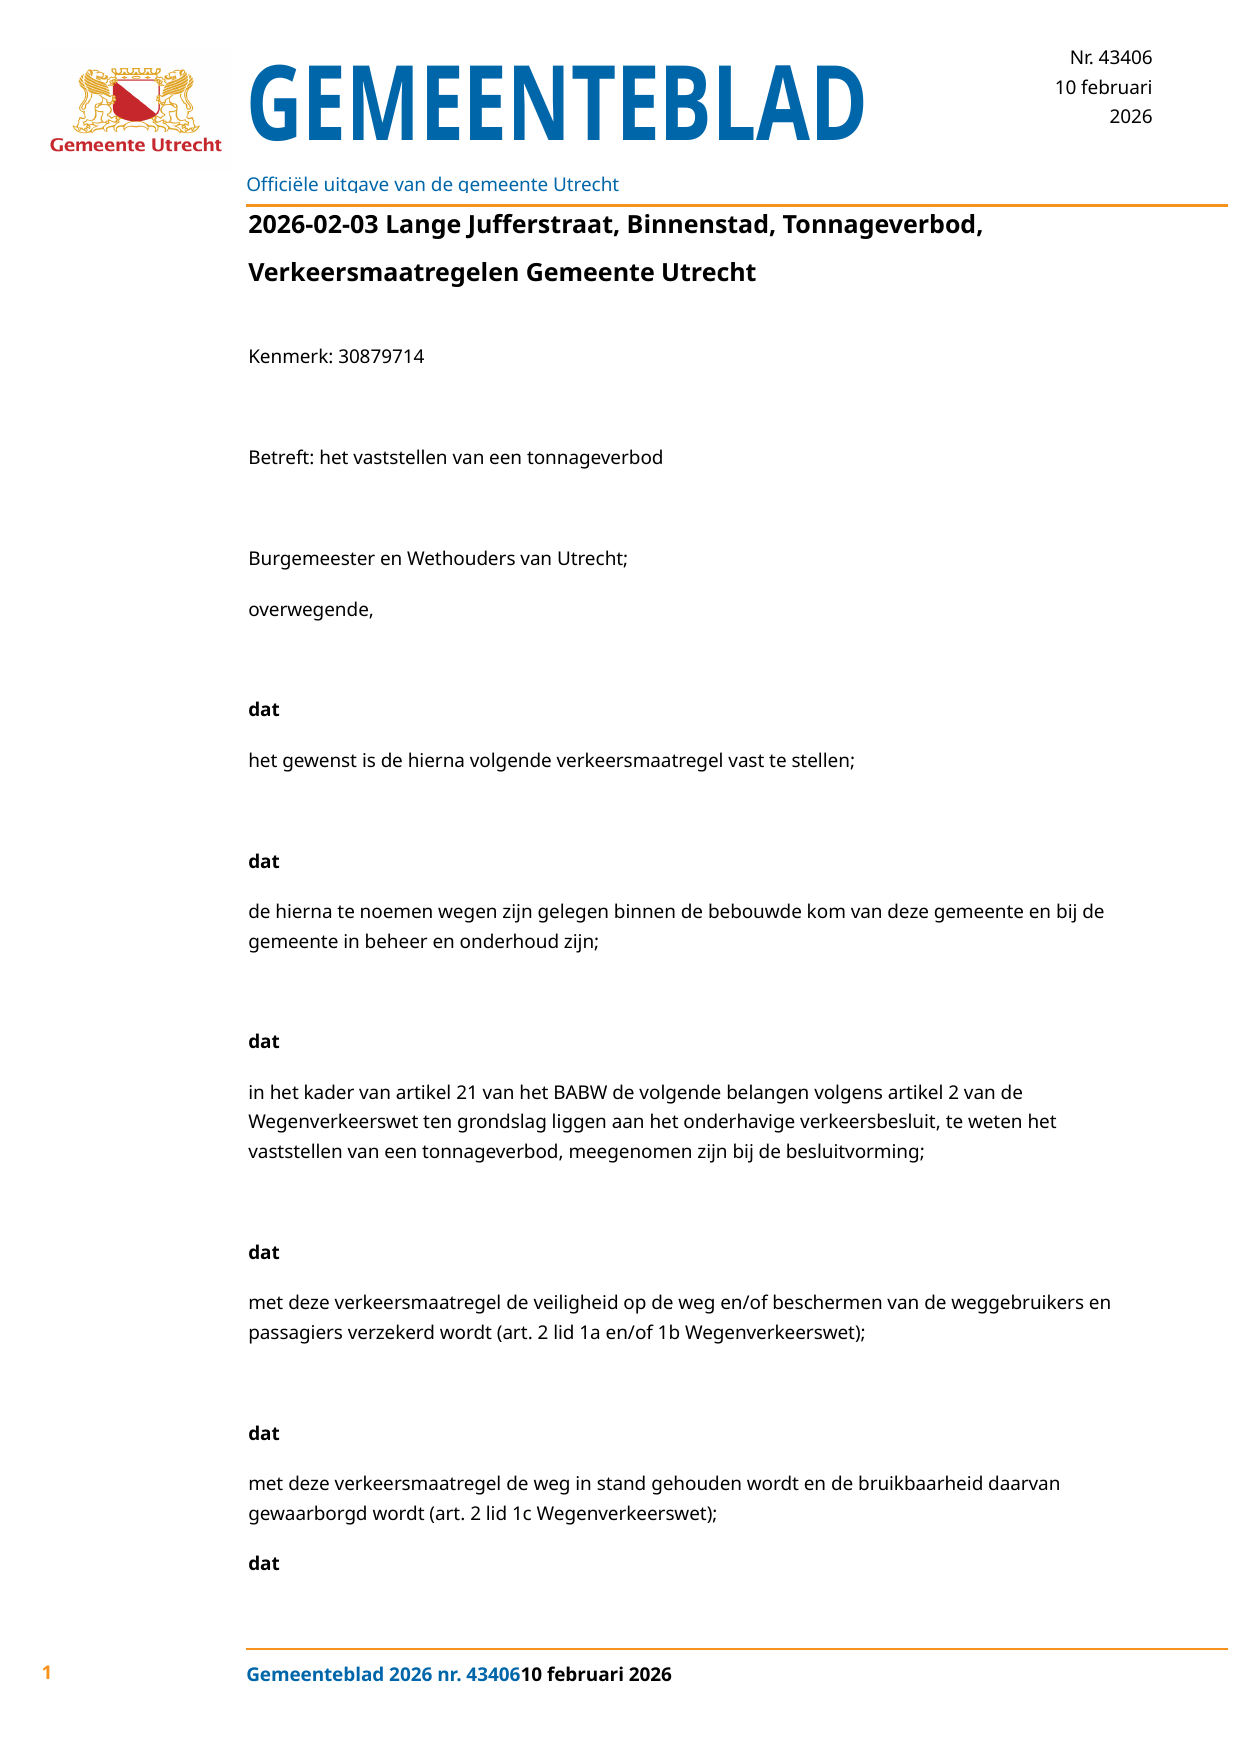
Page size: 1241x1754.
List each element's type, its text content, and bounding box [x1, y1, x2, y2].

text dat [248, 848, 1152, 873]
text in het kader van artikel 21 van het BABW de volgende belangen volgens artikel 2 van de Wegenverkeerswet ten grondslag liggen aan het onderhavige verkeersbesluit, te weten het vaststellen van een tonnageverbod, meegenomen zijn bij de besluitvorming; [248, 1079, 1152, 1164]
text dat [248, 697, 1152, 722]
text Burgemeester en Wethouders van Utrecht; [248, 545, 1152, 571]
text Betreft: het vaststellen van een tonnageverbod [248, 444, 1152, 470]
text dat [248, 1239, 1152, 1265]
text dat [248, 1029, 1152, 1054]
text dat [248, 1550, 1152, 1576]
text het gewenst is de hierna volgende verkeersmaatregel vast te stellen; [248, 747, 1152, 773]
text Kenmerk: 30879714 [248, 344, 1152, 369]
text dat [248, 1420, 1152, 1446]
picture [41, 47, 231, 172]
text de hierna te noemen wegen zijn gelegen binnen de bebouwde kom van deze gemeente en bij de gemeente in beheer en onderhoud zijn; [248, 898, 1152, 953]
text overwegende, [248, 596, 1152, 621]
text met deze verkeersmaatregel de weg in stand gehouden wordt en de bruikbaarheid daarvan gewaarborgd wordt (art. 2 lid 1c Wegenverkeerswet); [248, 1470, 1152, 1526]
text met deze verkeersmaatregel de veiligheid op de weg en/of beschermen van de weggebruikers en passagiers verzekerd wordt (art. 2 lid 1a en/of 1b Wegenverkeerswet); [248, 1289, 1152, 1345]
text 2026-02-03 Lange Jufferstraat, Binnenstad, Tonnageverbod, Verkeersmaatregelen Gemeente Utrecht [248, 207, 1152, 288]
